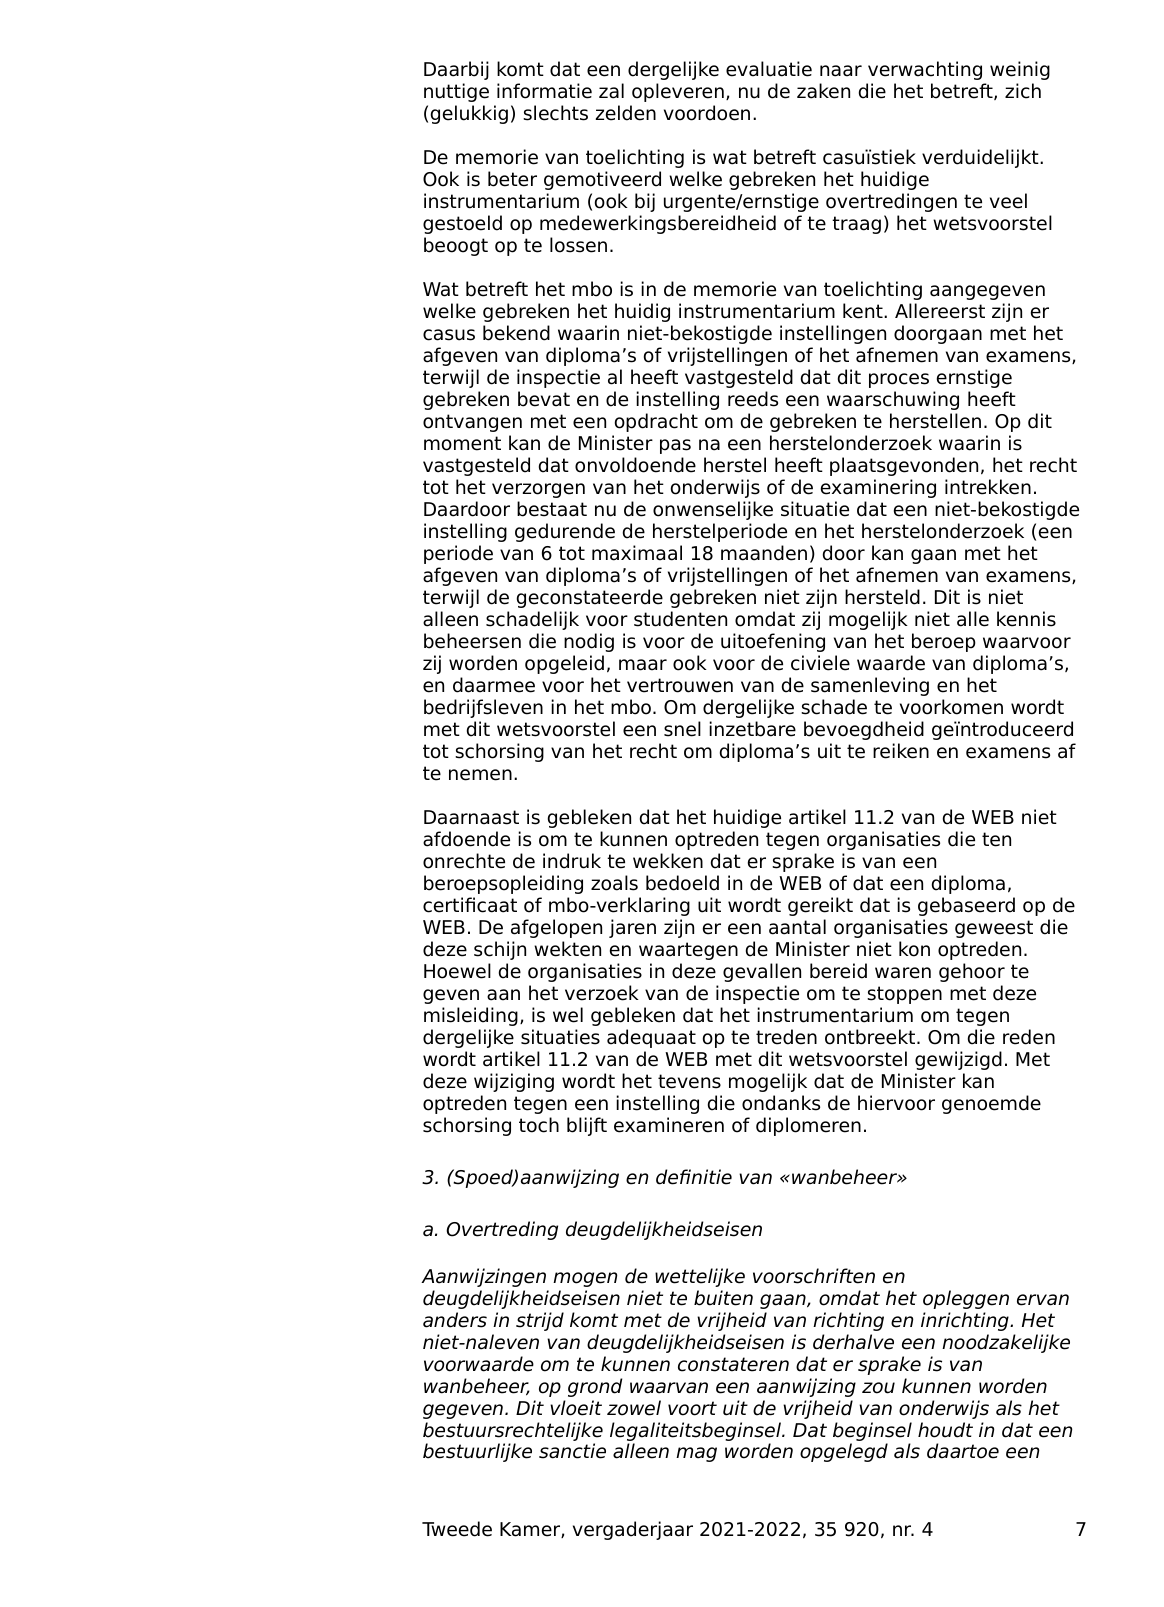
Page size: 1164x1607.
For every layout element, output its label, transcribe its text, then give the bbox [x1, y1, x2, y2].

text De memorie van toelichting is wat betreft casuïstiek verduidelijkt. Ook is beter gemotiveerd welke gebreken het huidige instrumentarium (ook bij urgente/ernstige overtredingen te veel gestoeld op medewerkingsbereidheid of te traag) het wetsvoorstel beoogt op te lossen. [422, 147, 1087, 257]
subtitle a. Overtreding deugdelijkheidseisen [422, 1219, 1087, 1241]
text Aanwijzingen mogen de wettelijke voorschriften en deugdelijkheidseisen niet te buiten gaan, omdat het opleggen ervan anders in strijd komt met de vrijheid van richting en inrichting. Het niet-naleven van deugdelijkheidseisen is derhalve een noodzakelijke voorwaarde om te kunnen constateren dat er sprake is van wanbeheer, op grond waarvan een aanwijzing zou kunnen worden gegeven. Dit vloeit zowel voort uit de vrijheid van onderwijs als het bestuursrechtelijke legaliteitsbeginsel. Dat beginsel houdt in dat een bestuurlijke sanctie alleen mag worden opgelegd als daartoe een [422, 1266, 1087, 1463]
text Daarbij komt dat een dergelijke evaluatie naar verwachting weinig nuttige informatie zal opleveren, nu de zaken die het betreft, zich (gelukkig) slechts zelden voordoen. [422, 59, 1087, 125]
subtitle 3. (Spoed)aanwijzing en definitie van «wanbeheer» [422, 1167, 1087, 1189]
text Wat betreft het mbo is in de memorie van toelichting aangegeven welke gebreken het huidig instrumentarium kent. Allereerst zijn er casus bekend waarin niet-bekostigde instellingen doorgaan met het afgeven van diploma’s of vrijstellingen of het afnemen van examens, terwijl de inspectie al heeft vastgesteld dat dit proces ernstige gebreken bevat en de instelling reeds een waarschuwing heeft ontvangen met een opdracht om de gebreken te herstellen. Op dit moment kan de Minister pas na een herstelonderzoek waarin is vastgesteld dat onvoldoende herstel heeft plaatsgevonden, het recht tot het verzorgen van het onderwijs of de examinering intrekken. Daardoor bestaat nu de onwenselijke situatie dat een niet-bekostigde instelling gedurende de herstelperiode en het herstelonderzoek (een periode van 6 tot maximaal 18 maanden) door kan gaan met het afgeven van diploma’s of vrijstellingen of het afnemen van examens, terwijl de geconstateerde gebreken niet zijn hersteld. Dit is niet alleen schadelijk voor studenten omdat zij mogelijk niet alle kennis beheersen die nodig is voor de uitoefening van het beroep waarvoor zij worden opgeleid, maar ook voor de civiele waarde van diploma’s, en daarmee voor het vertrouwen van de samenleving en het bedrijfsleven in het mbo. Om dergelijke schade te voorkomen wordt met dit wetsvoorstel een snel inzetbare bevoegdheid geïntroduceerd tot schorsing van het recht om diploma’s uit te reiken en examens af te nemen. [422, 279, 1087, 785]
text Daarnaast is gebleken dat het huidige artikel 11.2 van de WEB niet afdoende is om te kunnen optreden tegen organisaties die ten onrechte de indruk te wekken dat er sprake is van een beroepsopleiding zoals bedoeld in de WEB of dat een diploma, certificaat of mbo-verklaring uit wordt gereikt dat is gebaseerd op de WEB. De afgelopen jaren zijn er een aantal organisaties geweest die deze schijn wekten en waartegen de Minister niet kon optreden. Hoewel de organisaties in deze gevallen bereid waren gehoor te geven aan het verzoek van de inspectie om te stoppen met deze misleiding, is wel gebleken dat het instrumentarium om tegen dergelijke situaties adequaat op te treden ontbreekt. Om die reden wordt artikel 11.2 van de WEB met dit wetsvoorstel gewijzigd. Met deze wijziging wordt het tevens mogelijk dat de Minister kan optreden tegen een instelling die ondanks de hiervoor genoemde schorsing toch blijft examineren of diplomeren. [422, 807, 1087, 1137]
